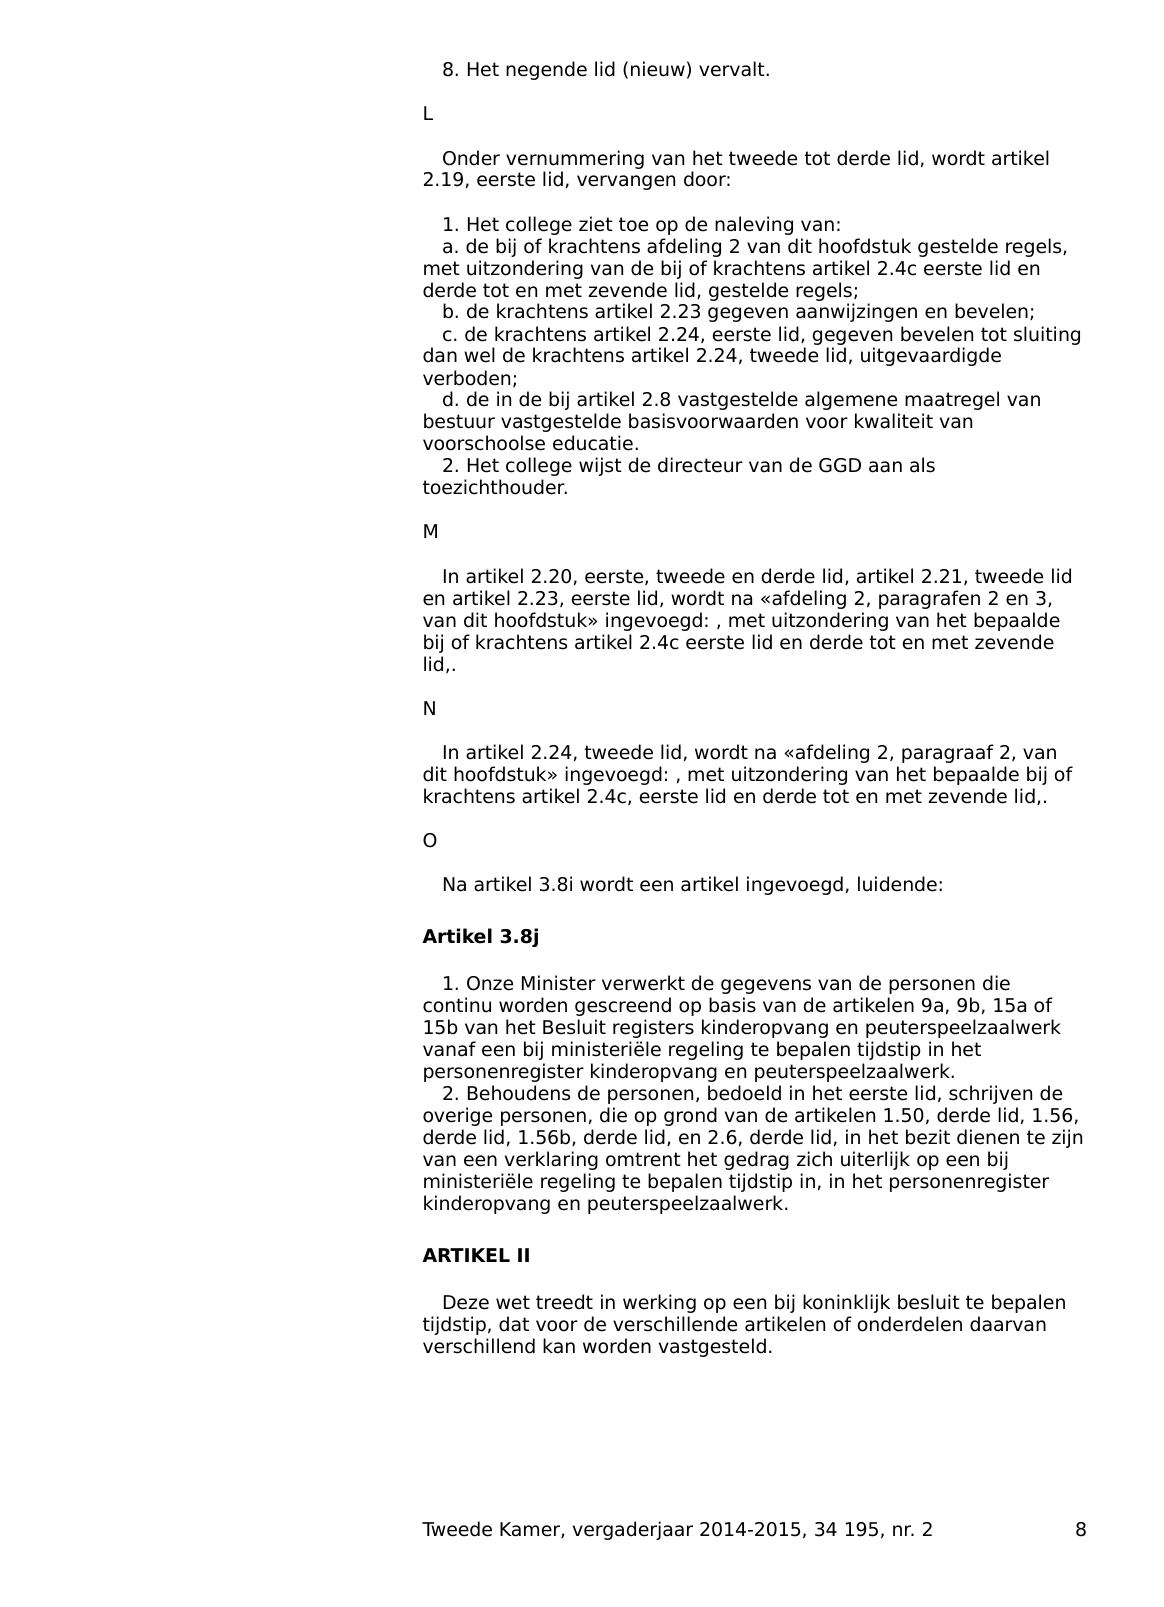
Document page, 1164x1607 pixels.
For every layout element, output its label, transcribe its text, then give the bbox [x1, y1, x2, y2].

text O [422, 830, 1087, 852]
text 1. Het college ziet toe op de naleving van: [422, 213, 1087, 236]
text Onder vernummering van het tweede tot derde lid, wordt artikel 2.19, eerste lid, vervangen door: [422, 147, 1087, 191]
text 2. Het college wijst de directeur van de GGD aan als toezichthouder. [422, 455, 1087, 499]
subtitle Artikel 3.8j [422, 926, 1087, 948]
text c. de krachtens artikel 2.24, eerste lid, gegeven bevelen tot sluiting dan wel de krachtens artikel 2.24, tweede lid, uitgevaardigde verboden; [422, 323, 1087, 389]
text b. de krachtens artikel 2.23 gegeven aanwijzingen en bevelen; [422, 301, 1087, 323]
text M [422, 521, 1087, 543]
text 2. Behoudens de personen, bedoeld in het eerste lid, schrijven de overige personen, die op grond van de artikelen 1.50, derde lid, 1.56, derde lid, 1.56b, derde lid, en 2.6, derde lid, in het bezit dienen te zijn van een verklaring omtrent het gedrag zich uiterlijk op een bij ministeriële regeling te bepalen tijdstip in, in het personenregister kinderopvang en peuterspeelzaalwerk. [422, 1083, 1087, 1215]
text 8. Het negende lid (nieuw) vervalt. [422, 59, 1087, 81]
subtitle ARTIKEL II [422, 1245, 1087, 1267]
text In artikel 2.24, tweede lid, wordt na «afdeling 2, paragraaf 2, van dit hoofdstuk» ingevoegd: , met uitzondering van het bepaalde bij of krachtens artikel 2.4c, eerste lid en derde tot en met zevende lid,. [422, 742, 1087, 808]
text N [422, 698, 1087, 720]
text L [422, 103, 1087, 125]
text Na artikel 3.8i wordt een artikel ingevoegd, luidende: [422, 874, 1087, 896]
text In artikel 2.20, eerste, tweede en derde lid, artikel 2.21, tweede lid en artikel 2.23, eerste lid, wordt na «afdeling 2, paragrafen 2 en 3, van dit hoofdstuk» ingevoegd: , met uitzondering van het bepaalde bij of krachtens artikel 2.4c eerste lid en derde tot en met zevende lid,. [422, 566, 1087, 676]
text Deze wet treedt in werking op een bij koninklijk besluit te bepalen tijdstip, dat voor de verschillende artikelen of onderdelen daarvan verschillend kan worden vastgesteld. [422, 1292, 1087, 1358]
text a. de bij of krachtens afdeling 2 van dit hoofdstuk gestelde regels, met uitzondering van de bij of krachtens artikel 2.4c eerste lid en derde tot en met zevende lid, gestelde regels; [422, 236, 1087, 301]
text 1. Onze Minister verwerkt de gegevens van de personen die continu worden gescreend op basis van de artikelen 9a, 9b, 15a of 15b van het Besluit registers kinderopvang en peuterspeelzaalwerk vanaf een bij ministeriële regeling te bepalen tijdstip in het personenregister kinderopvang en peuterspeelzaalwerk. [422, 973, 1087, 1083]
text d. de in de bij artikel 2.8 vastgestelde algemene maatregel van bestuur vastgestelde basisvoorwaarden voor kwaliteit van voorschoolse educatie. [422, 389, 1087, 455]
